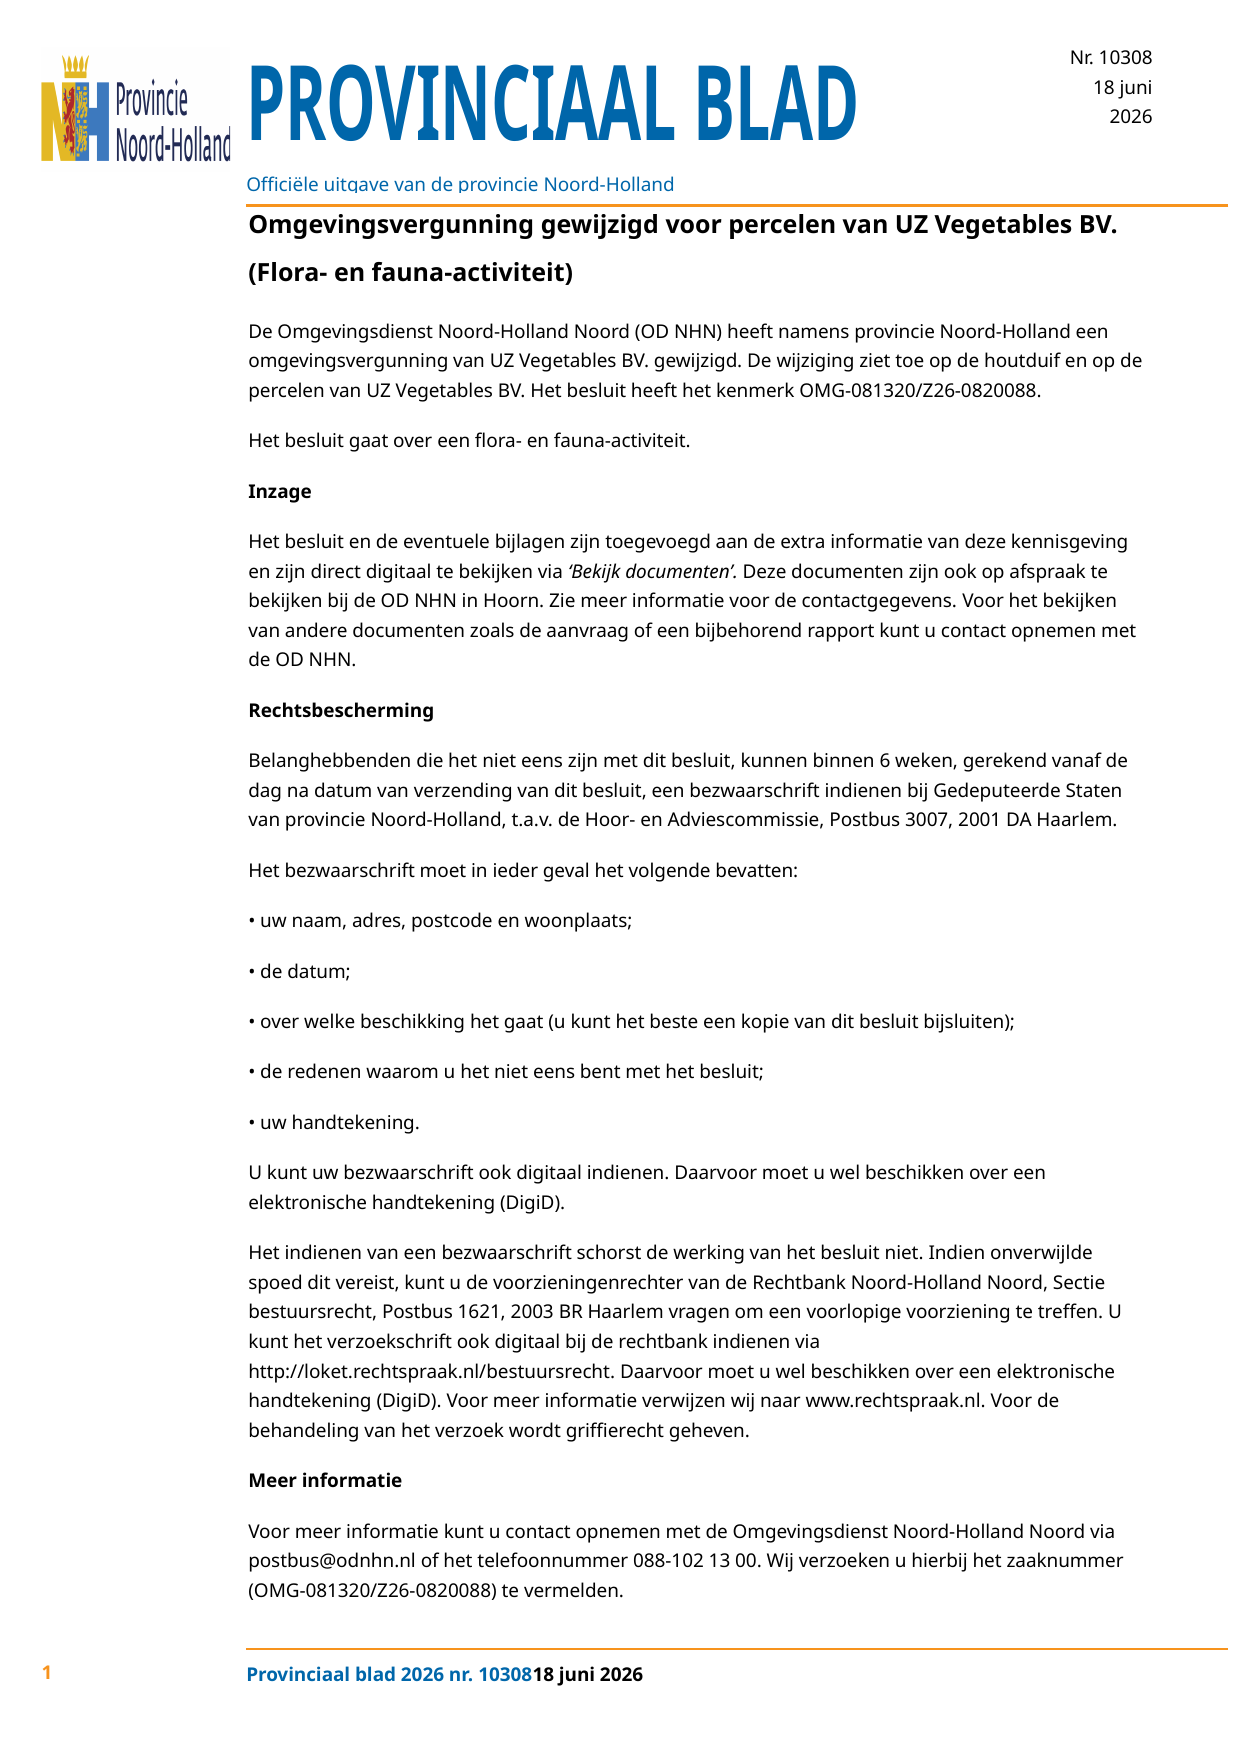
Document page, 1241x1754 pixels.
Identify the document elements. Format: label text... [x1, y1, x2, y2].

text De Omgevingsdienst Noord-Holland Noord (OD NHN) heeft namens provincie Noord-Holland een omgevingsvergunning van UZ Vegetables BV. gewijzigd. De wijziging ziet toe op de houtduif en op de percelen van UZ Vegetables BV. Het besluit heeft het kenmerk OMG-081320/Z26-0820088. [248, 318, 1152, 403]
picture [41, 47, 231, 172]
text Meer informatie [248, 1467, 1152, 1493]
text • over welke beschikking het gaat (u kunt het beste een kopie van dit besluit bijsluiten); [248, 1008, 1152, 1034]
text • uw naam, adres, postcode en woonplaats; [248, 907, 1152, 933]
text Het besluit en de eventuele bijlagen zijn toegevoegd aan de extra informatie van deze kennisgeving en zijn direct digitaal te bekijken via ‘Bekijk documenten’. Deze documenten zijn ook op afspraak te bekijken bij de OD NHN in Hoorn. Zie meer informatie voor de contactgegevens. Voor het bekijken van andere documenten zoals de aanvraag of een bijbehorend rapport kunt u contact opnemen met de OD NHN. [248, 528, 1152, 672]
text • de datum; [248, 958, 1152, 984]
text • de redenen waarom u het niet eens bent met het besluit; [248, 1059, 1152, 1084]
text • uw handtekening. [248, 1109, 1152, 1135]
text Het bezwaarschrift moet in ieder geval het volgende bevatten: [248, 857, 1152, 883]
text Voor meer informatie kunt u contact opnemen met de Omgevingsdienst Noord-Holland Noord via postbus@odnhn.nl of het telefoonnummer 088-102 13 00. Wij verzoeken u hierbij het zaaknummer (OMG-081320/Z26-0820088) te vermelden. [248, 1518, 1152, 1603]
text U kunt uw bezwaarschrift ook digitaal indienen. Daarvoor moet u wel beschikken over een elektronische handtekening (DigiD). [248, 1159, 1152, 1215]
text Inzage [248, 478, 1152, 504]
text Belanghebbenden die het niet eens zijn met dit besluit, kunnen binnen 6 weken, gerekend vanaf de dag na datum van verzending van dit besluit, een bezwaarschrift indienen bij Gedeputeerde Staten van provincie Noord-Holland, t.a.v. de Hoor- en Adviescommissie, Postbus 3007, 2001 DA Haarlem. [248, 747, 1152, 832]
text Het indienen van een bezwaarschrift schorst de werking van het besluit niet. Indien onverwijlde spoed dit vereist, kunt u de voorzieningenrechter van de Rechtbank Noord-Holland Noord, Sectie bestuursrecht, Postbus 1621, 2003 BR Haarlem vragen om een voorlopige voorziening te treffen. U kunt het verzoekschrift ook digitaal bij de rechtbank indienen via http://loket.rechtspraak.nl/bestuursrecht. Daarvoor moet u wel beschikken over een elektronische handtekening (DigiD). Voor meer informatie verwijzen wij naar www.rechtspraak.nl. Voor de behandeling van het verzoek wordt griffierecht geheven. [248, 1239, 1152, 1443]
text Het besluit gaat over een flora- en fauna-activiteit. [248, 427, 1152, 453]
text Omgevingsvergunning gewijzigd voor percelen van UZ Vegetables BV.(Flora- en fauna-activiteit) [248, 207, 1152, 288]
text Rechtsbescherming [248, 697, 1152, 723]
